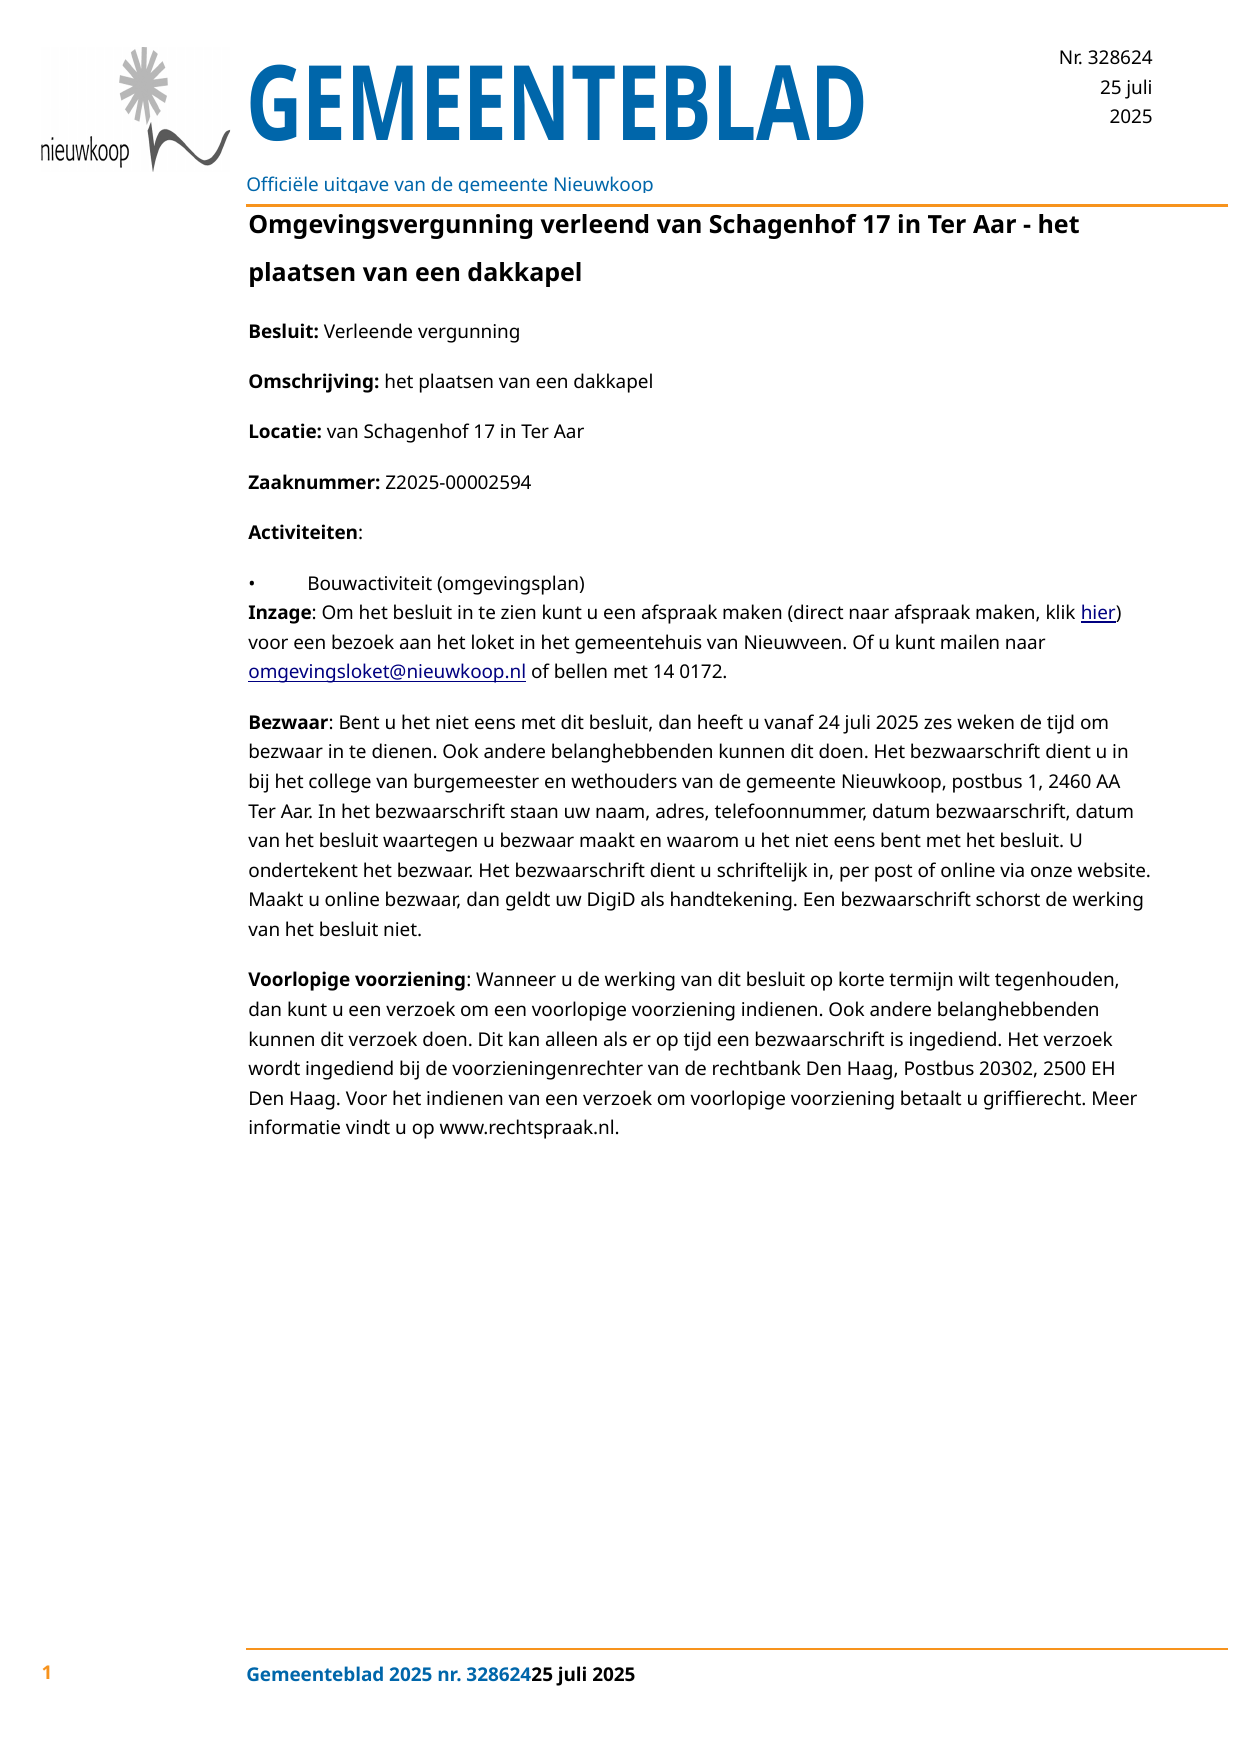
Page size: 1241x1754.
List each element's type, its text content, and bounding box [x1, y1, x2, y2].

text Activiteiten: [248, 519, 1152, 545]
text Besluit: Verleende vergunning [248, 318, 1152, 344]
text Omgevingsvergunning verleend van Schagenhof 17 in Ter Aar - het plaatsen van een dakkapel [248, 207, 1152, 288]
text Omschrijving: het plaatsen van een dakkapel [248, 368, 1152, 394]
picture [41, 47, 231, 172]
text Zaaknummer: Z2025-00002594 [248, 469, 1152, 495]
text Bezwaar: Bent u het niet eens met dit besluit, dan heeft u vanaf 24 juli 2025 zes weken de tijd om bezwaar in te dienen. Ook andere belanghebbenden kunnen dit doen. Het bezwaarschrift dient u in bij het college van burgemeester en wethouders van de gemeente Nieuwkoop, postbus 1, 2460 AA Ter Aar. In het bezwaarschrift staan uw naam, adres, telefoonnummer, datum bezwaarschrift, datum van het besluit waartegen u bezwaar maakt en waarom u het niet eens bent met het besluit. U ondertekent het bezwaar. Het bezwaarschrift dient u schriftelijk in, per post of online via onze website. Maakt u online bezwaar, dan geldt uw DigiD als handtekening. Een bezwaarschrift schorst de werking van het besluit niet. [248, 709, 1152, 942]
text Voorlopige voorziening: Wanneer u de werking van dit besluit op korte termijn wilt tegenhouden, dan kunt u een verzoek om een voorlopige voorziening indienen. Ook andere belanghebbenden kunnen dit verzoek doen. Dit kan alleen als er op tijd een bezwaarschrift is ingediend. Het verzoek wordt ingediend bij de voorzieningenrechter van de rechtbank Den Haag, Postbus 20302, 2500 EH Den Haag. Voor het indienen van een verzoek om voorlopige voorziening betaalt u griffierecht. Meer informatie vindt u op www.rechtspraak.nl. [248, 967, 1152, 1140]
text Locatie: van Schagenhof 17 in Ter Aar [248, 419, 1152, 444]
text Inzage: Om het besluit in te zien kunt u een afspraak maken (direct naar afspraak maken, klik hier) voor een bezoek aan het loket in het gemeentehuis van Nieuwveen. Of u kunt mailen naar omgevingsloket@nieuwkoop.nl of bellen met 14 0172. [248, 599, 1152, 684]
list Bouwactiviteit (omgevingsplan) [248, 570, 1152, 596]
